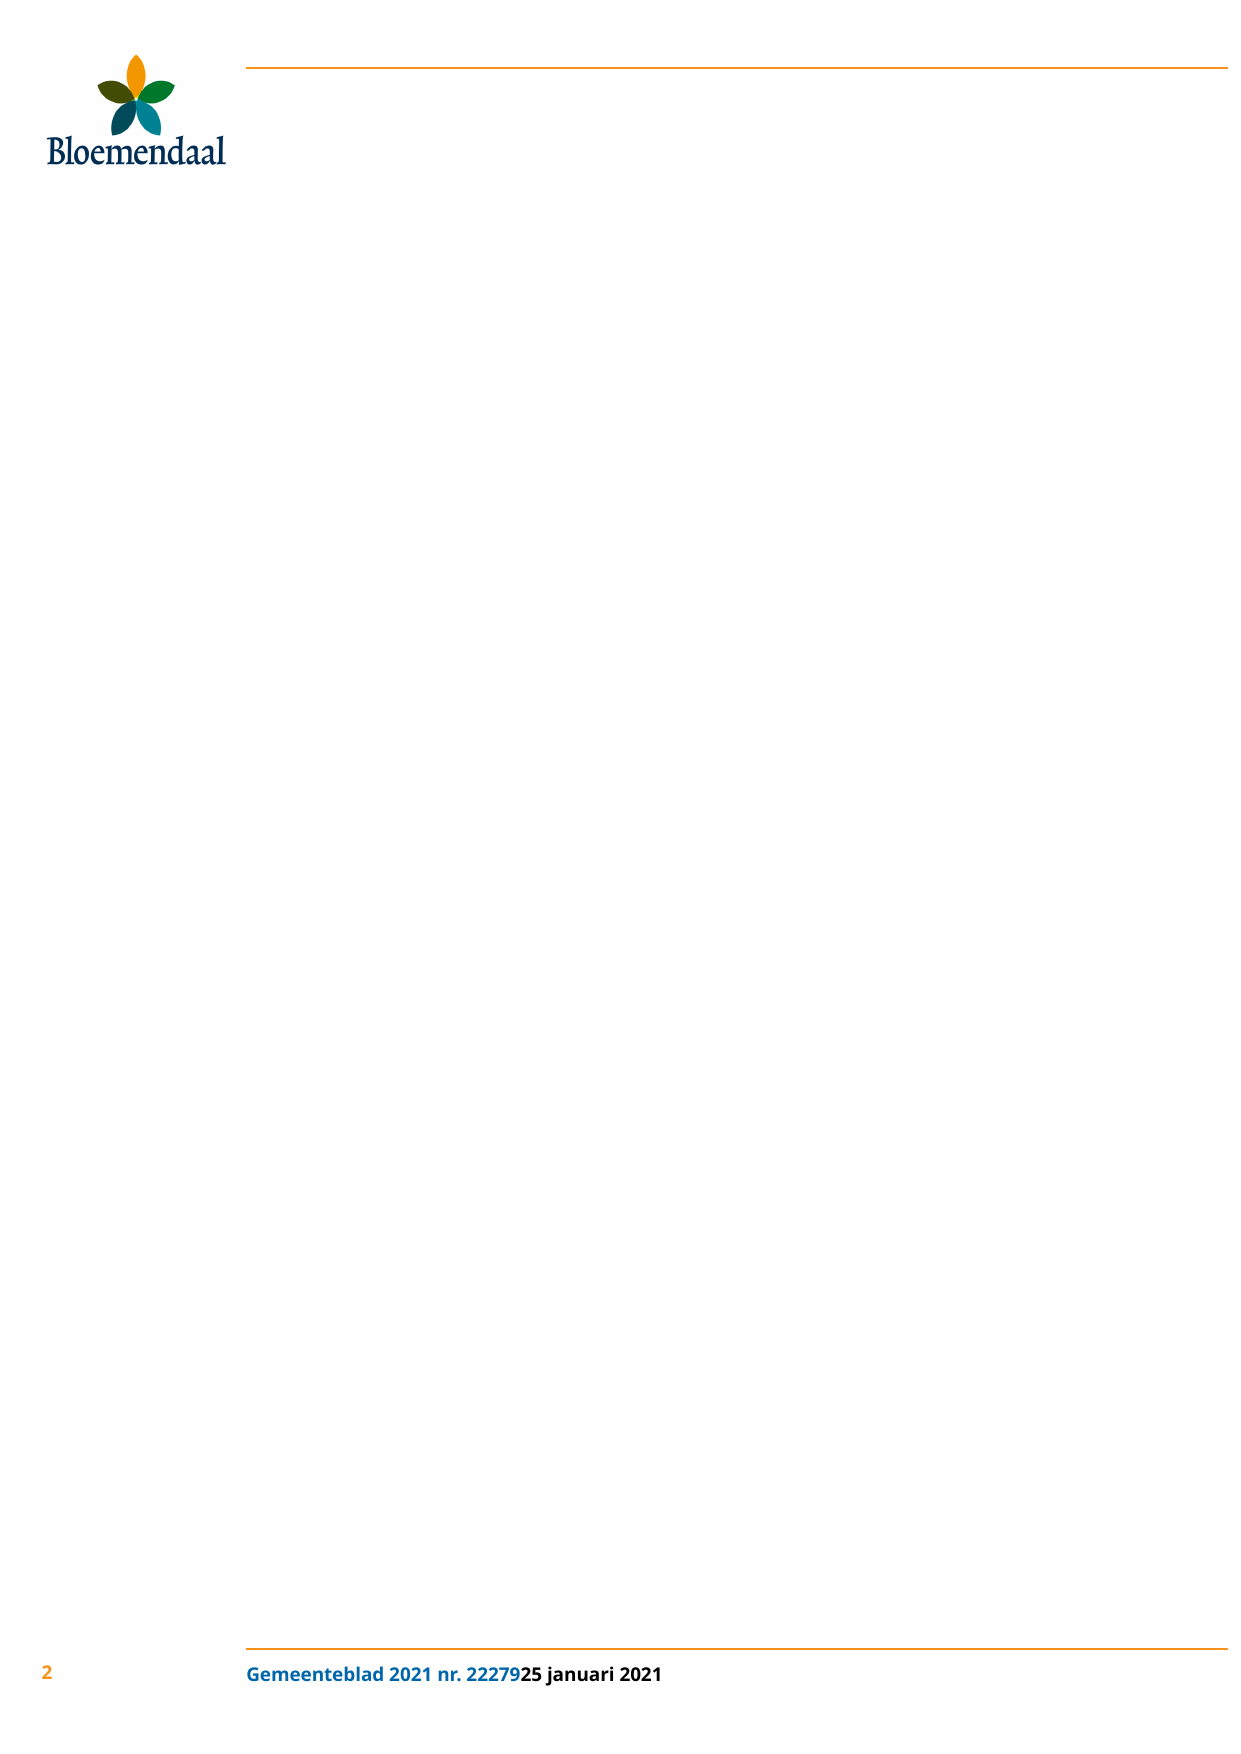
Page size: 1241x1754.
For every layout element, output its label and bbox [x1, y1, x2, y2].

picture [41, 47, 231, 172]
